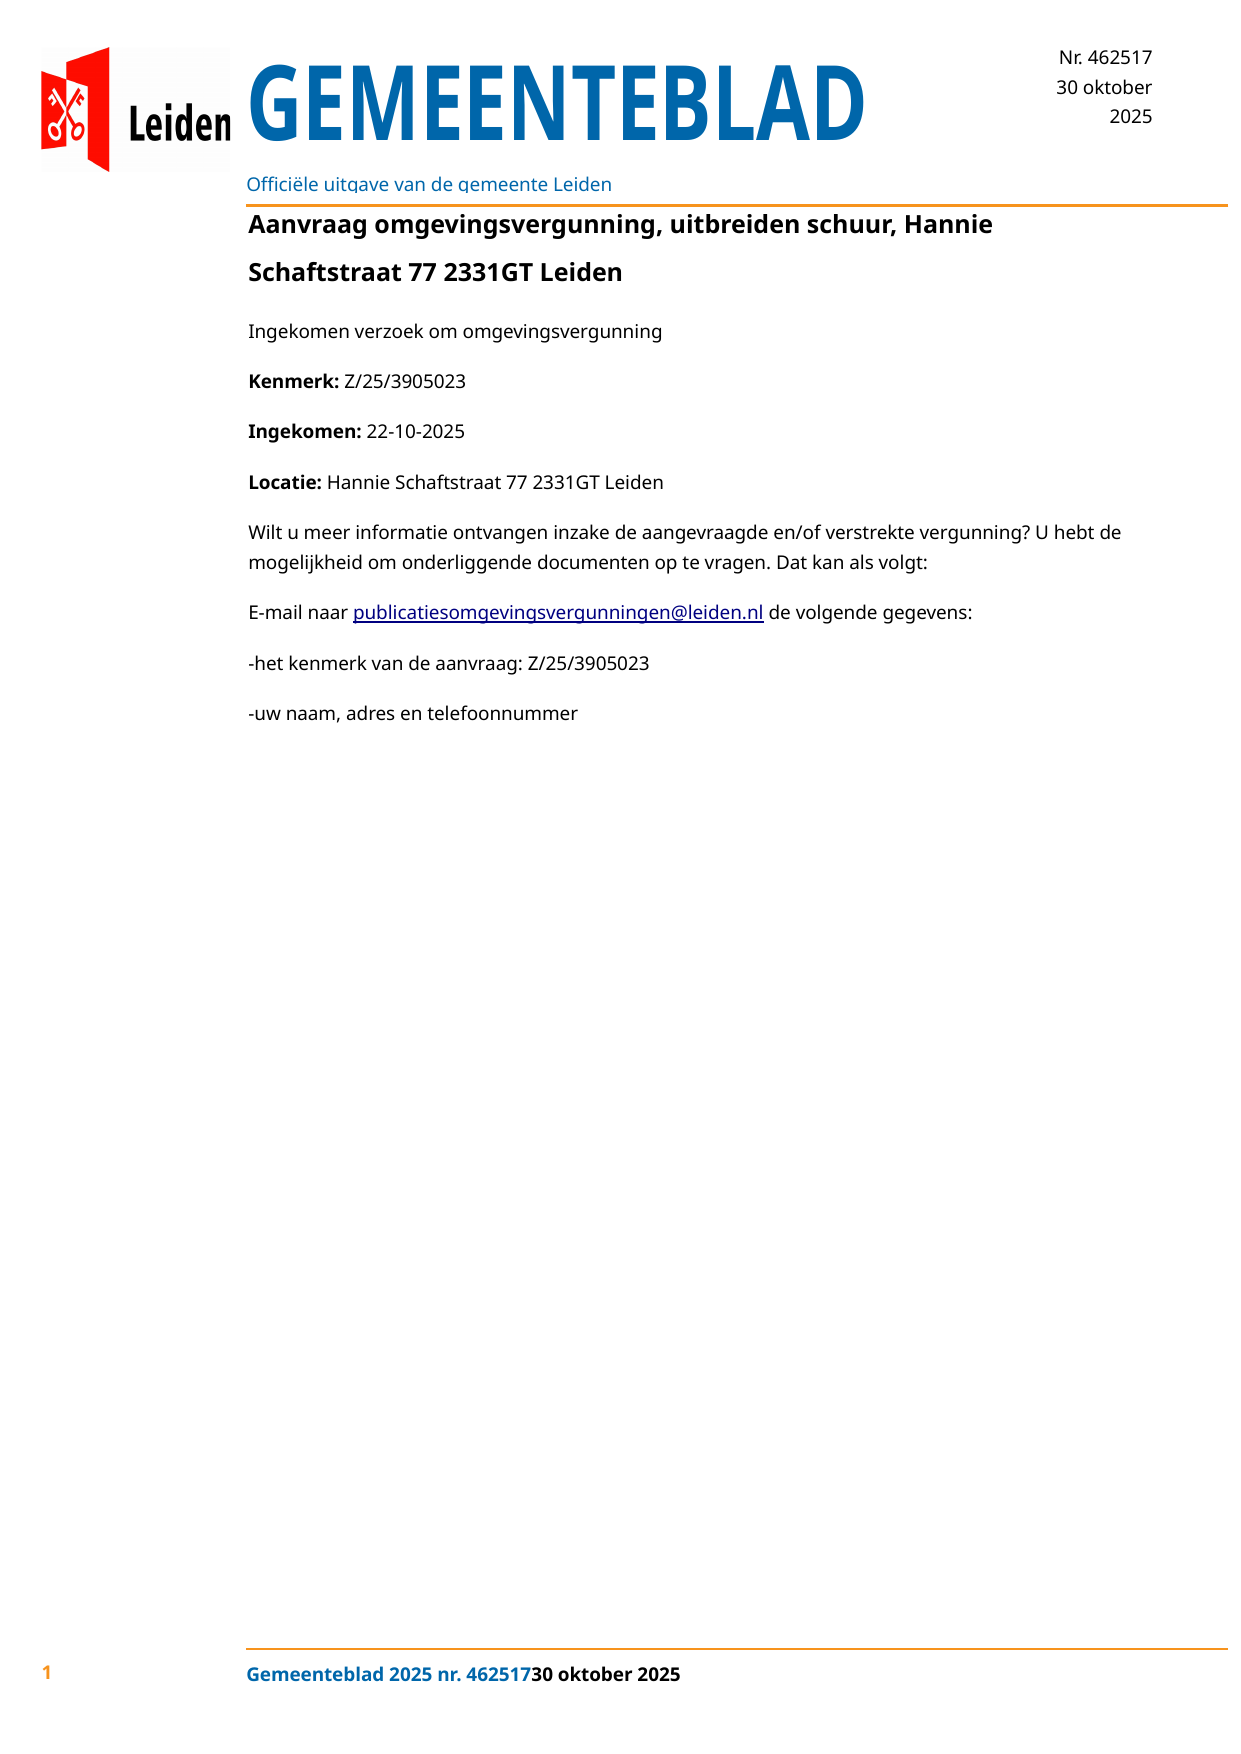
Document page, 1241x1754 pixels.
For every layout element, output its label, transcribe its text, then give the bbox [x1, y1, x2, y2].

text Kenmerk: Z/25/3905023 [248, 368, 1152, 394]
text Aanvraag omgevingsvergunning, uitbreiden schuur, Hannie Schaftstraat 77 2331GT Leiden [248, 207, 1152, 288]
picture [41, 47, 231, 172]
text E-mail naar publicatiesomgevingsvergunningen@leiden.nl de volgende gegevens: [248, 599, 1152, 625]
text Ingekomen: 22-10-2025 [248, 419, 1152, 444]
text Wilt u meer informatie ontvangen inzake de aangevraagde en/of verstrekte vergunning? U hebt de mogelijkheid om onderliggende documenten op te vragen. Dat kan als volgt: [248, 519, 1152, 575]
text Ingekomen verzoek om omgevingsvergunning [248, 318, 1152, 344]
text -het kenmerk van de aanvraag: Z/25/3905023 [248, 650, 1152, 676]
text Locatie: Hannie Schaftstraat 77 2331GT Leiden [248, 469, 1152, 495]
text -uw naam, adres en telefoonnummer [248, 700, 1152, 726]
